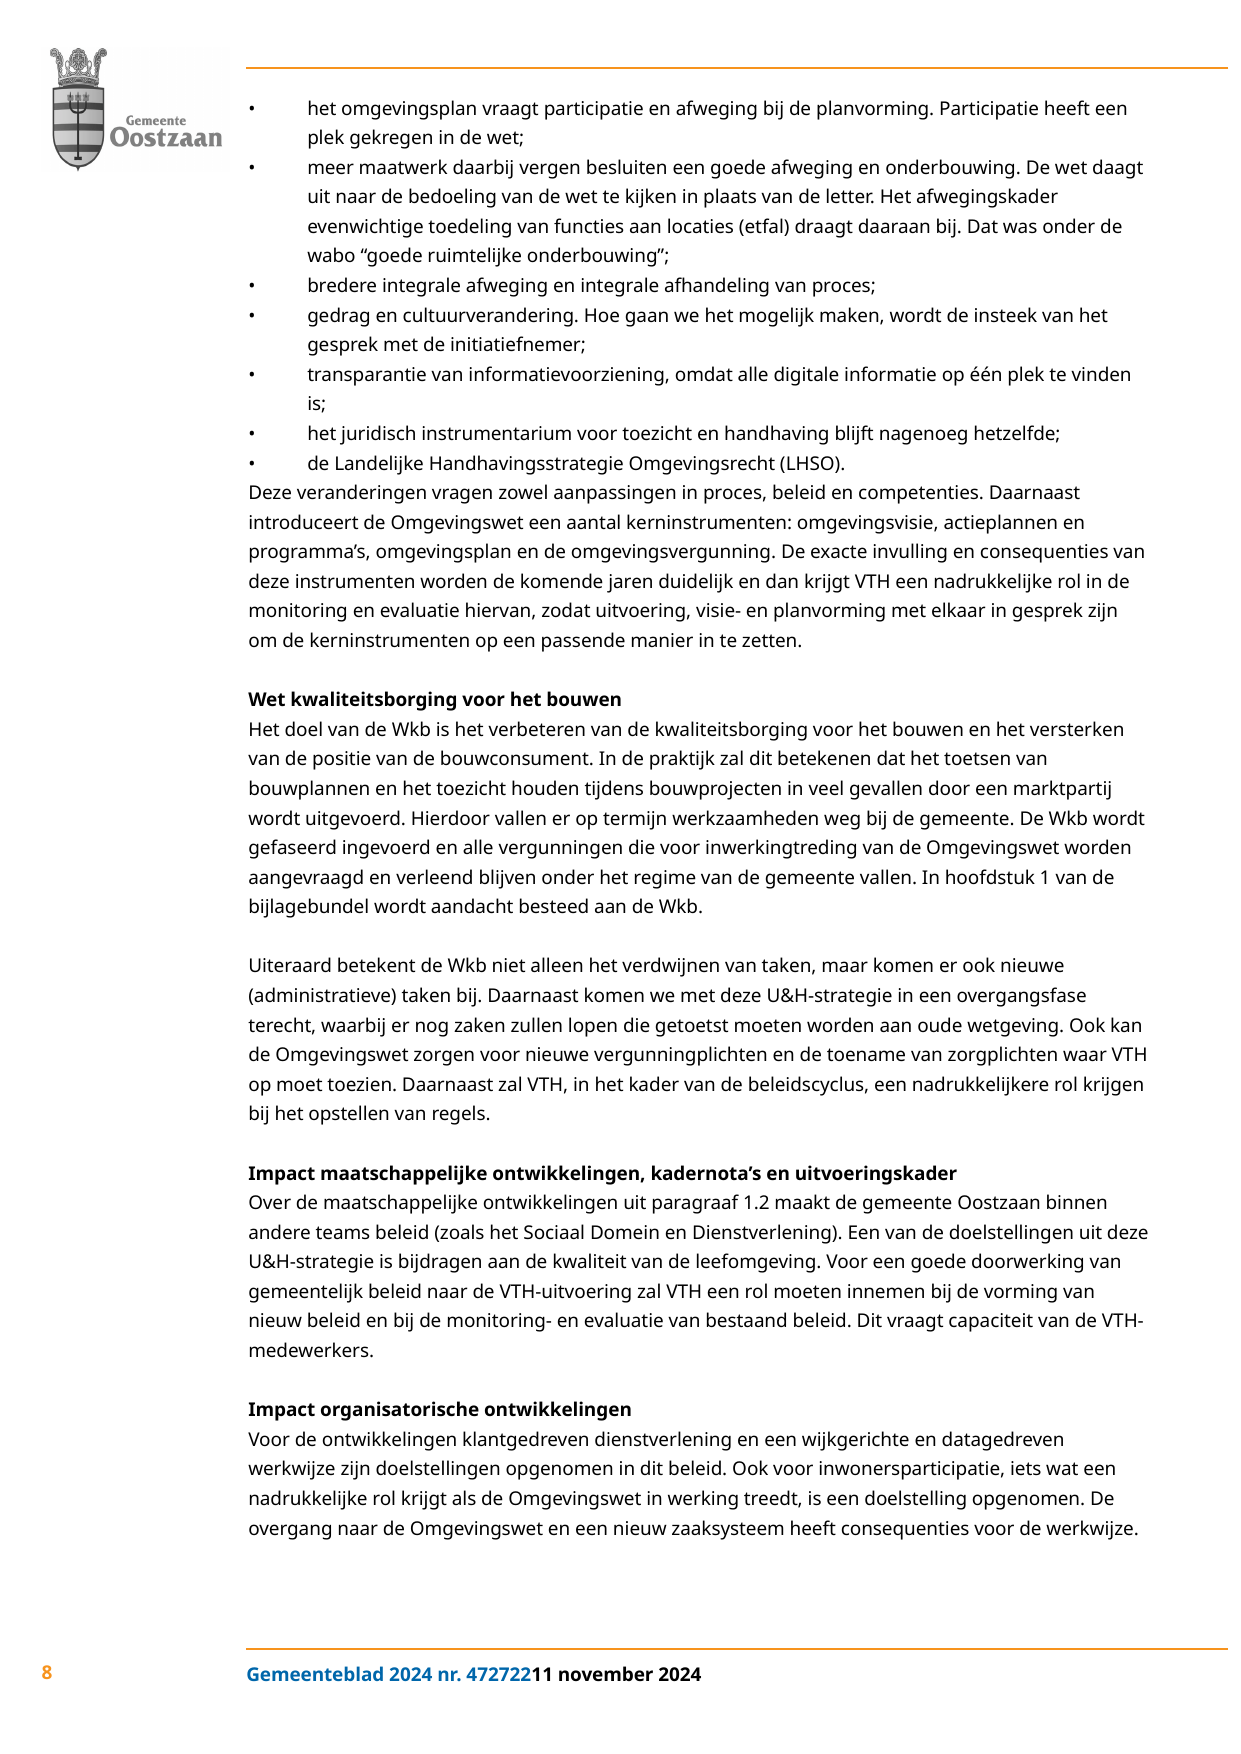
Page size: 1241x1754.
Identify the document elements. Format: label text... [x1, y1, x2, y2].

list de Landelijke Handhavingsstrategie Omgevingsrecht (LHSO). [248, 450, 1152, 476]
picture [41, 47, 231, 172]
text Het doel van de Wkb is het verbeteren van de kwaliteitsborging voor het bouwen en het versterken van de positie van de bouwconsument. In de praktijk zal dit betekenen dat het toetsen van bouwplannen en het toezicht houden tijdens bouwprojecten in veel gevallen door een marktpartij wordt uitgevoerd. Hierdoor vallen er op termijn werkzaamheden weg bij de gemeente. De Wkb wordt gefaseerd ingevoerd en alle vergunningen die voor inwerkingtreding van de Omgevingswet worden aangevraagd en verleend blijven onder het regime van de gemeente vallen. In hoofdstuk 1 van de bijlagebundel wordt aandacht besteed aan de Wkb. [248, 716, 1152, 919]
text Deze veranderingen vragen zowel aanpassingen in proces, beleid en competenties. Daarnaast introduceert de Omgevingswet een aantal kerninstrumenten: omgevingsvisie, actieplannen en programma’s, omgevingsplan en de omgevingsvergunning. De exacte invulling en consequenties van deze instrumenten worden de komende jaren duidelijk en dan krijgt VTH een nadrukkelijke rol in de monitoring en evaluatie hiervan, zodat uitvoering, visie- en planvorming met elkaar in gesprek zijn om de kerninstrumenten op een passende manier in te zetten. [248, 479, 1152, 653]
text Impact organisatorische ontwikkelingen [248, 1396, 1152, 1422]
list meer maatwerk daarbij vergen besluiten een goede afweging en onderbouwing. De wet daagt uit naar de bedoeling van de wet te kijken in plaats van de letter. Het afwegingskader evenwichtige toedeling van functies aan locaties (etfal) draagt daaraan bij. Dat was onder de wabo “goede ruimtelijke onderbouwing”; [248, 154, 1152, 268]
text Voor de ontwikkelingen klantgedreven dienstverlening en een wijkgerichte en datagedreven werkwijze zijn doelstellingen opgenomen in dit beleid. Ook voor inwonersparticipatie, iets wat een nadrukkelijke rol krijgt als de Omgevingswet in werking treedt, is een doelstelling opgenomen. De overgang naar de Omgevingswet en een nieuw zaaksysteem heeft consequenties voor de werkwijze. [248, 1426, 1152, 1541]
text Impact maatschappelijke ontwikkelingen, kadernota’s en uitvoeringskader [248, 1160, 1152, 1186]
text Uiteraard betekent de Wkb niet alleen het verdwijnen van taken, maar komen er ook nieuwe (administratieve) taken bij. Daarnaast komen we met deze U&H-strategie in een overgangsfase terecht, waarbij er nog zaken zullen lopen die getoetst moeten worden aan oude wetgeving. Ook kan de Omgevingswet zorgen voor nieuwe vergunningplichten en de toename van zorgplichten waar VTH op moet toezien. Daarnaast zal VTH, in het kader van de beleidscyclus, een nadrukkelijkere rol krijgen bij het opstellen van regels. [248, 953, 1152, 1126]
list het omgevingsplan vraagt participatie en afweging bij de planvorming. Participatie heeft een plek gekregen in de wet; [248, 95, 1152, 150]
text Over de maatschappelijke ontwikkelingen uit paragraaf 1.2 maakt de gemeente Oostzaan binnen andere teams beleid (zoals het Sociaal Domein en Dienstverlening). Een van de doelstellingen uit deze U&H-strategie is bijdragen aan de kwaliteit van de leefomgeving. Voor een goede doorwerking van gemeentelijk beleid naar de VTH-uitvoering zal VTH een rol moeten innemen bij de vorming van nieuw beleid en bij de monitoring- en evaluatie van bestaand beleid. Dit vraagt capaciteit van de VTH-medewerkers. [248, 1189, 1152, 1363]
list bredere integrale afweging en integrale afhandeling van proces; [248, 272, 1152, 298]
list het juridisch instrumentarium voor toezicht en handhaving blijft nagenoeg hetzelfde; [248, 420, 1152, 446]
text Wet kwaliteitsborging voor het bouwen [248, 686, 1152, 712]
list transparantie van informatievoorziening, omdat alle digitale informatie op één plek te vinden is; [248, 361, 1152, 416]
list gedrag en cultuurverandering. Hoe gaan we het mogelijk maken, wordt de insteek van het gesprek met de initiatiefnemer; [248, 302, 1152, 357]
